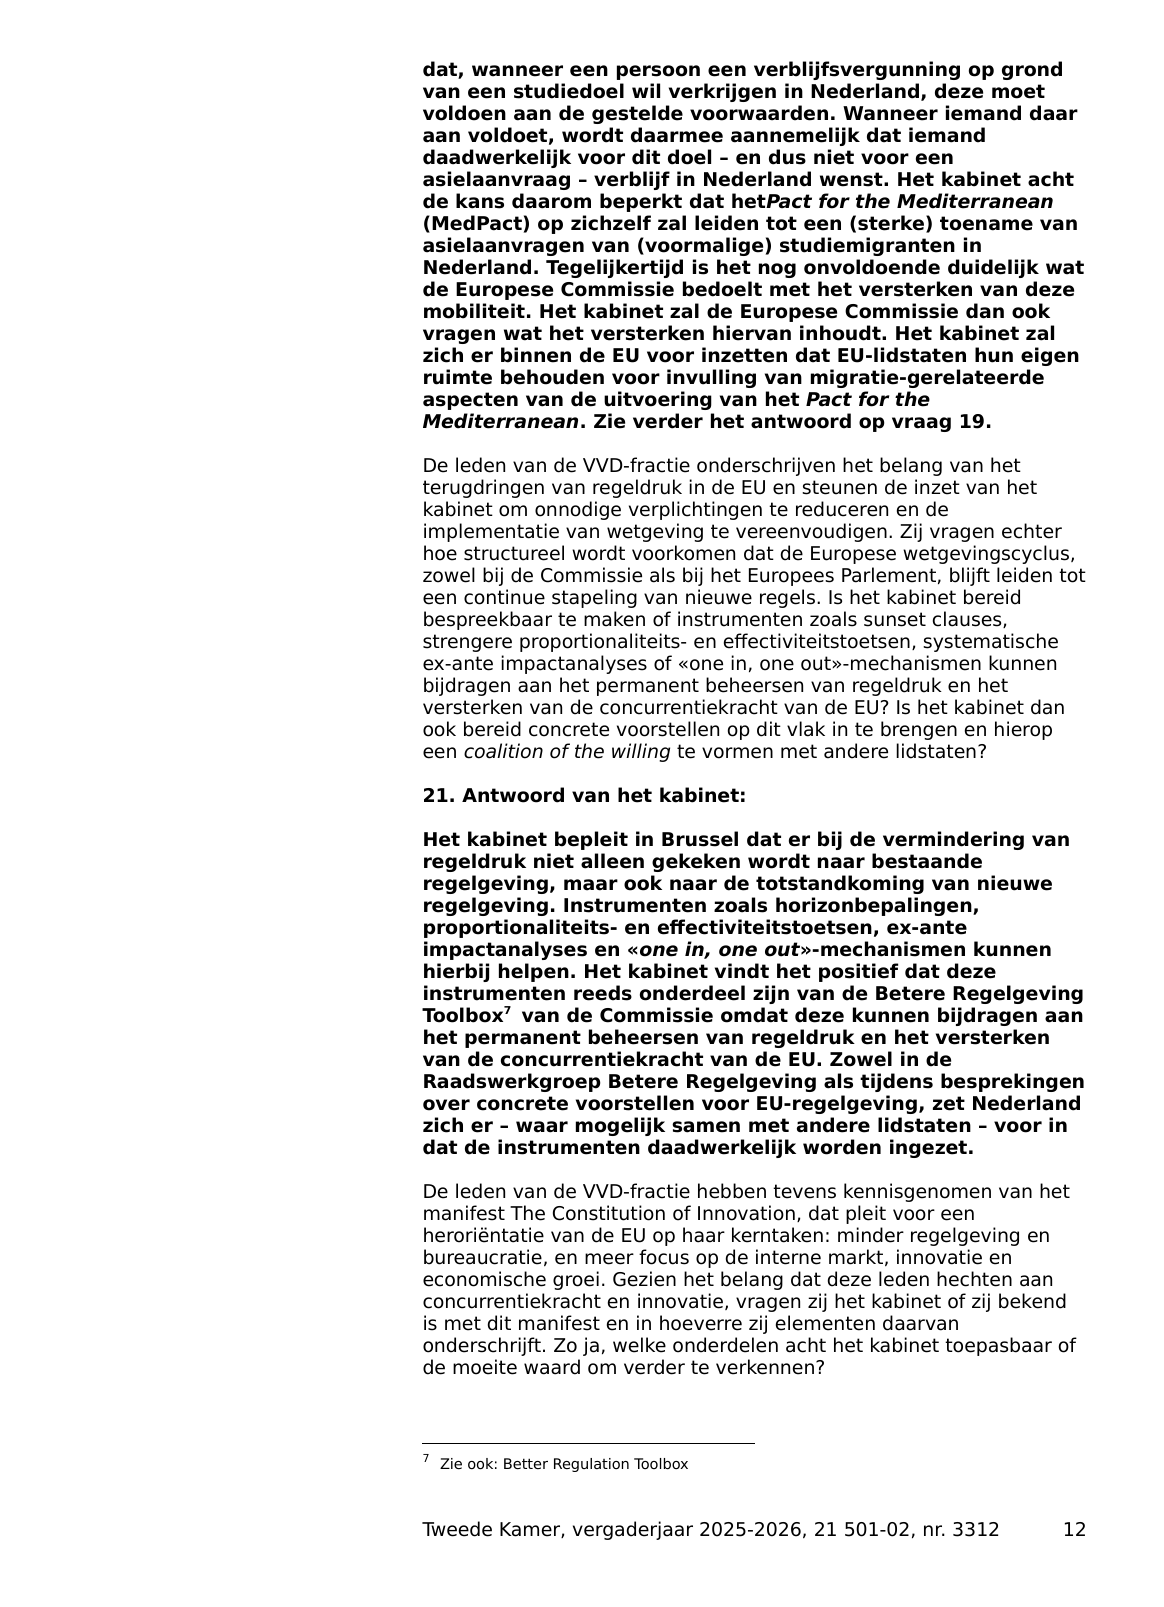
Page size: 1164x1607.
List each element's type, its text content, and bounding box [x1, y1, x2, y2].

text De leden van de VVD-fractie onderschrijven het belang van het terugdringen van regeldruk in de EU en steunen de inzet van het kabinet om onnodige verplichtingen te reduceren en de implementatie van wetgeving te vereenvoudigen. Zij vragen echter hoe structureel wordt voorkomen dat de Europese wetgevingscyclus, zowel bij de Commissie als bij het Europees Parlement, blijft leiden tot een continue stapeling van nieuwe regels. Is het kabinet bereid bespreekbaar te maken of instrumenten zoals sunset clauses, strengere proportionaliteits- en effectiviteitstoetsen, systematische ex-ante impactanalyses of «one in, one out»-mechanismen kunnen bijdragen aan het permanent beheersen van regeldruk en het versterken van de concurrentiekracht van de EU? Is het kabinet dan ook bereid concrete voorstellen op dit vlak in te brengen en hierop een coalition of the willing te vormen met andere lidstaten? [422, 455, 1087, 763]
text Zie ook: Better Regulation Toolbox [422, 1452, 1087, 1474]
text De leden van de VVD-fractie hebben tevens kennisgenomen van het manifest The Constitution of Innovation, dat pleit voor een heroriëntatie van de EU op haar kerntaken: minder regelgeving en bureaucratie, en meer focus op de interne markt, innovatie en economische groei. Gezien het belang dat deze leden hechten aan concurrentiekracht en innovatie, vragen zij het kabinet of zij bekend is met dit manifest en in hoeverre zij elementen daarvan onderschrijft. Zo ja, welke onderdelen acht het kabinet toepasbaar of de moeite waard om verder te verkennen? [422, 1181, 1087, 1379]
text dat, wanneer een persoon een verblijfsvergunning op grond van een studiedoel wil verkrijgen in Nederland, deze moet voldoen aan de gestelde voorwaarden. Wanneer iemand daar aan voldoet, wordt daarmee aannemelijk dat iemand daadwerkelijk voor dit doel – en dus niet voor een asielaanvraag – verblijf in Nederland wenst. Het kabinet acht de kans daarom beperkt dat hetPact for the Mediterranean (MedPact) op zichzelf zal leiden tot een (sterke) toename van asielaanvragen van (voormalige) studiemigranten in Nederland. Tegelijkertijd is het nog onvoldoende duidelijk wat de Europese Commissie bedoelt met het versterken van deze mobiliteit. Het kabinet zal de Europese Commissie dan ook vragen wat het versterken hiervan inhoudt. Het kabinet zal zich er binnen de EU voor inzetten dat EU-lidstaten hun eigen ruimte behouden voor invulling van migratie-gerelateerde aspecten van de uitvoering van het Pact for the Mediterranean. Zie verder het antwoord op vraag 19. [422, 59, 1087, 433]
text Het kabinet bepleit in Brussel dat er bij de vermindering van regeldruk niet alleen gekeken wordt naar bestaande regelgeving, maar ook naar de totstandkoming van nieuwe regelgeving. Instrumenten zoals horizonbepalingen, proportionaliteits- en effectiviteitstoetsen, ex-ante impactanalyses en «one in, one out»-mechanismen kunnen hierbij helpen. Het kabinet vindt het positief dat deze instrumenten reeds onderdeel zijn van de Betere Regelgeving Toolbox van de Commissie omdat deze kunnen bijdragen aan het permanent beheersen van regeldruk en het versterken van de concurrentiekracht van de EU. Zowel in de Raadswerkgroep Betere Regelgeving als tijdens besprekingen over concrete voorstellen voor EU-regelgeving, zet Nederland zich er – waar mogelijk samen met andere lidstaten – voor in dat de instrumenten daadwerkelijk worden ingezet. [422, 829, 1087, 1159]
text 21. Antwoord van het kabinet: [422, 785, 1087, 807]
